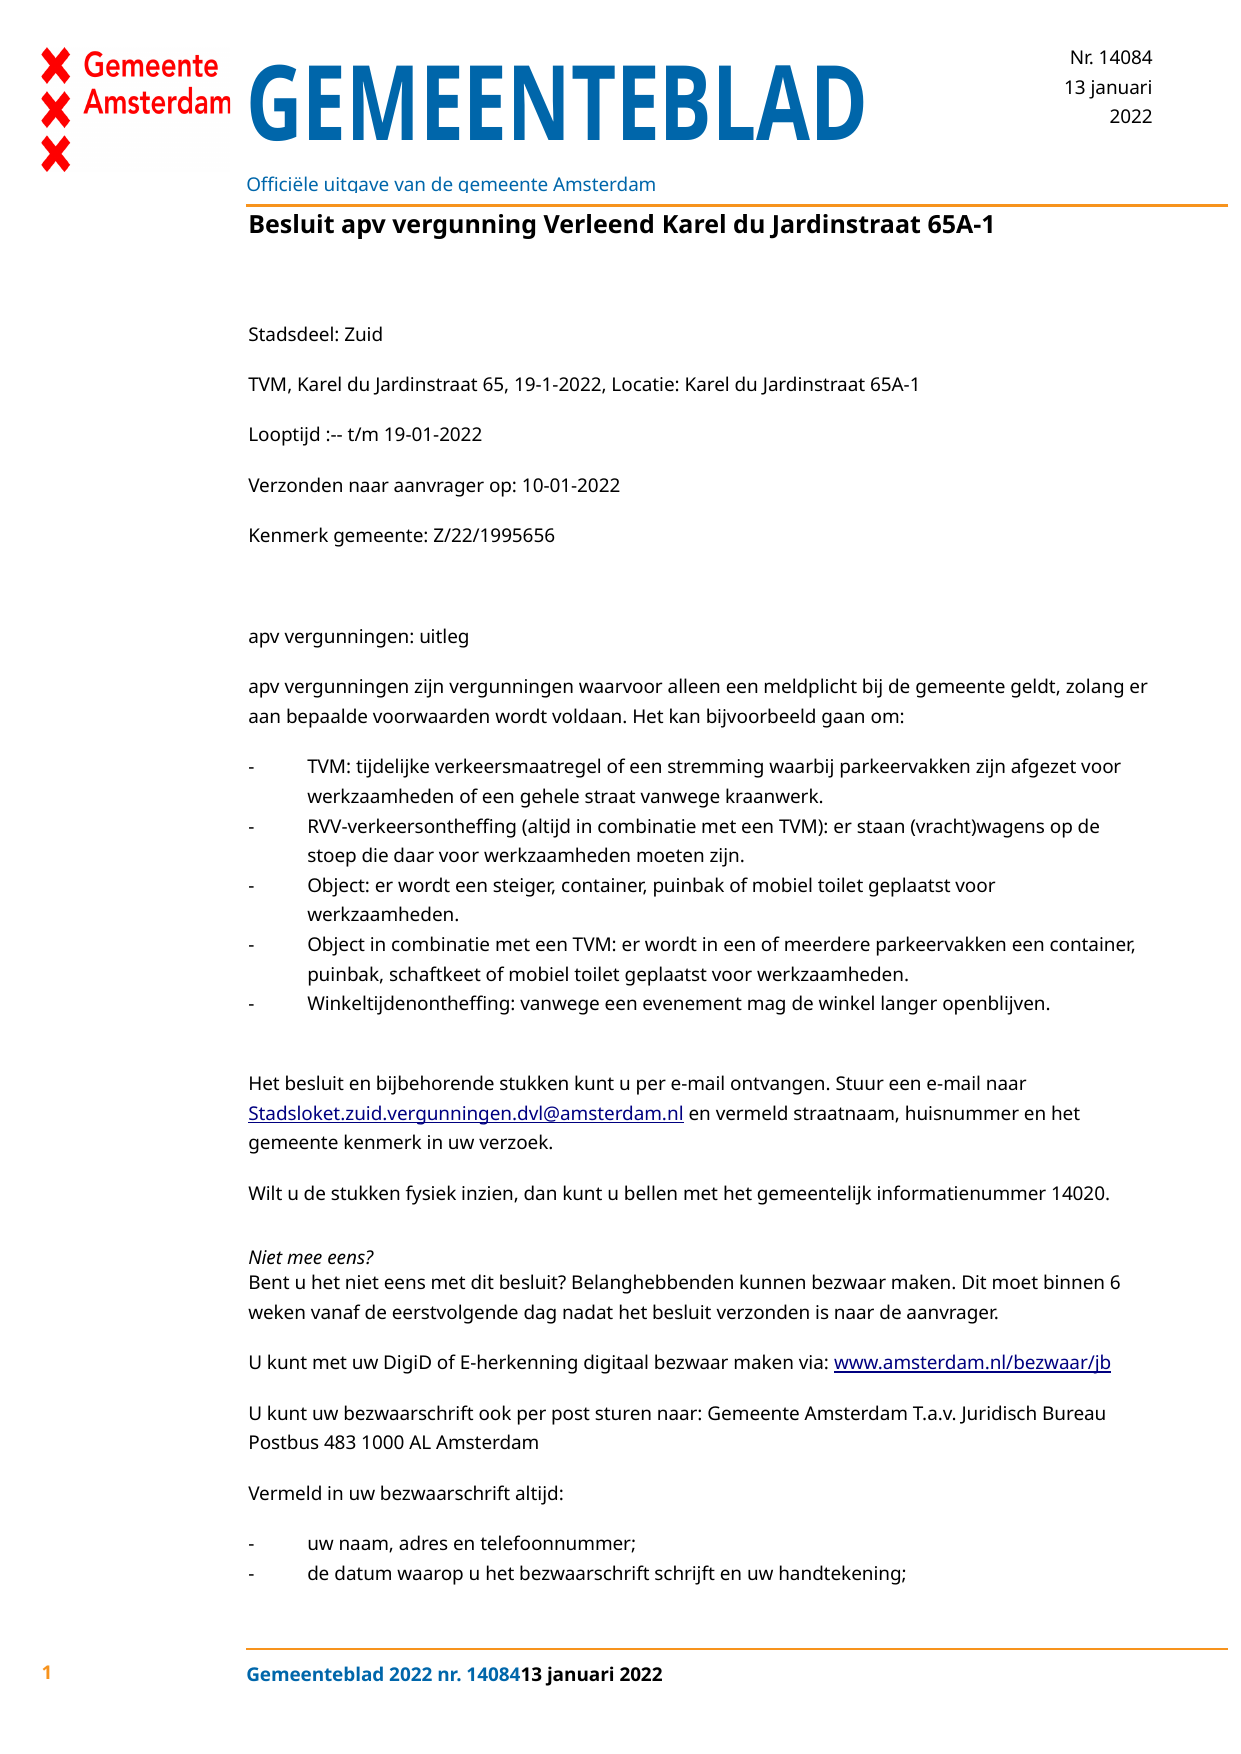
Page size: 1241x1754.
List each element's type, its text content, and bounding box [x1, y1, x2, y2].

text U kunt uw bezwaarschrift ook per post sturen naar: Gemeente Amsterdam T.a.v. Juridisch Bureau Postbus 483 1000 AL Amsterdam [248, 1400, 1152, 1455]
list RVV-verkeersontheffing (altijd in combinatie met een TVM): er staan (vracht)wagens op de stoep die daar voor werkzaamheden moeten zijn. [248, 813, 1152, 868]
text apv vergunningen: uitleg [248, 623, 1152, 649]
text Besluit apv vergunning Verleend Karel du Jardinstraat 65A-1 [248, 207, 1152, 241]
text Wilt u de stukken fysiek inzien, dan kunt u bellen met het gemeentelijk informatienummer 14020. [248, 1180, 1152, 1206]
list uw naam, adres en telefoonnummer; [248, 1530, 1152, 1556]
text Vermeld in uw bezwaarschrift altijd: [248, 1480, 1152, 1506]
text Stadsdeel: Zuid [248, 321, 1152, 346]
list TVM: tijdelijke verkeersmaatregel of een stremming waarbij parkeervakken zijn afgezet voor werkzaamheden of een gehele straat vanwege kraanwerk. [248, 754, 1152, 809]
text Het besluit en bijbehorende stukken kunt u per e-mail ontvangen. Stuur een e-mail naar Stadsloket.zuid.vergunningen.dvl@amsterdam.nl en vermeld straatnaam, huisnummer en het gemeente kenmerk in uw verzoek. [248, 1070, 1152, 1155]
text Verzonden naar aanvrager op: 10-01-2022 [248, 472, 1152, 498]
list Object in combinatie met een TVM: er wordt in een of meerdere parkeervakken een container, puinbak, schaftkeet of mobiel toilet geplaatst voor werkzaamheden. [248, 931, 1152, 986]
text apv vergunningen zijn vergunningen waarvoor alleen een meldplicht bij de gemeente geldt, zolang er aan bepaalde voorwaarden wordt voldaan. Het kan bijvoorbeeld gaan om: [248, 674, 1152, 729]
text Niet mee eens? [248, 1244, 1152, 1269]
picture [41, 47, 231, 172]
text TVM, Karel du Jardinstraat 65, 19-1-2022, Locatie: Karel du Jardinstraat 65A-1 [248, 371, 1152, 397]
text U kunt met uw DigiD of E-herkenning digitaal bezwaar maken via: www.amsterdam.nl/bezwaar/jb [248, 1349, 1152, 1375]
text Looptijd :-- t/m 19-01-2022 [248, 422, 1152, 447]
list Object: er wordt een steiger, container, puinbak of mobiel toilet geplaatst voor werkzaamheden. [248, 872, 1152, 927]
list de datum waarop u het bezwaarschrift schrijft en uw handtekening; [248, 1560, 1152, 1586]
text Bent u het niet eens met dit besluit? Belanghebbenden kunnen bezwaar maken. Dit moet binnen 6 weken vanaf de eerstvolgende dag nadat het besluit verzonden is naar de aanvrager. [248, 1269, 1152, 1325]
list Winkeltijdenontheffing: vanwege een evenement mag de winkel langer openblijven. [248, 990, 1152, 1016]
text Kenmerk gemeente: Z/22/1995656 [248, 522, 1152, 548]
